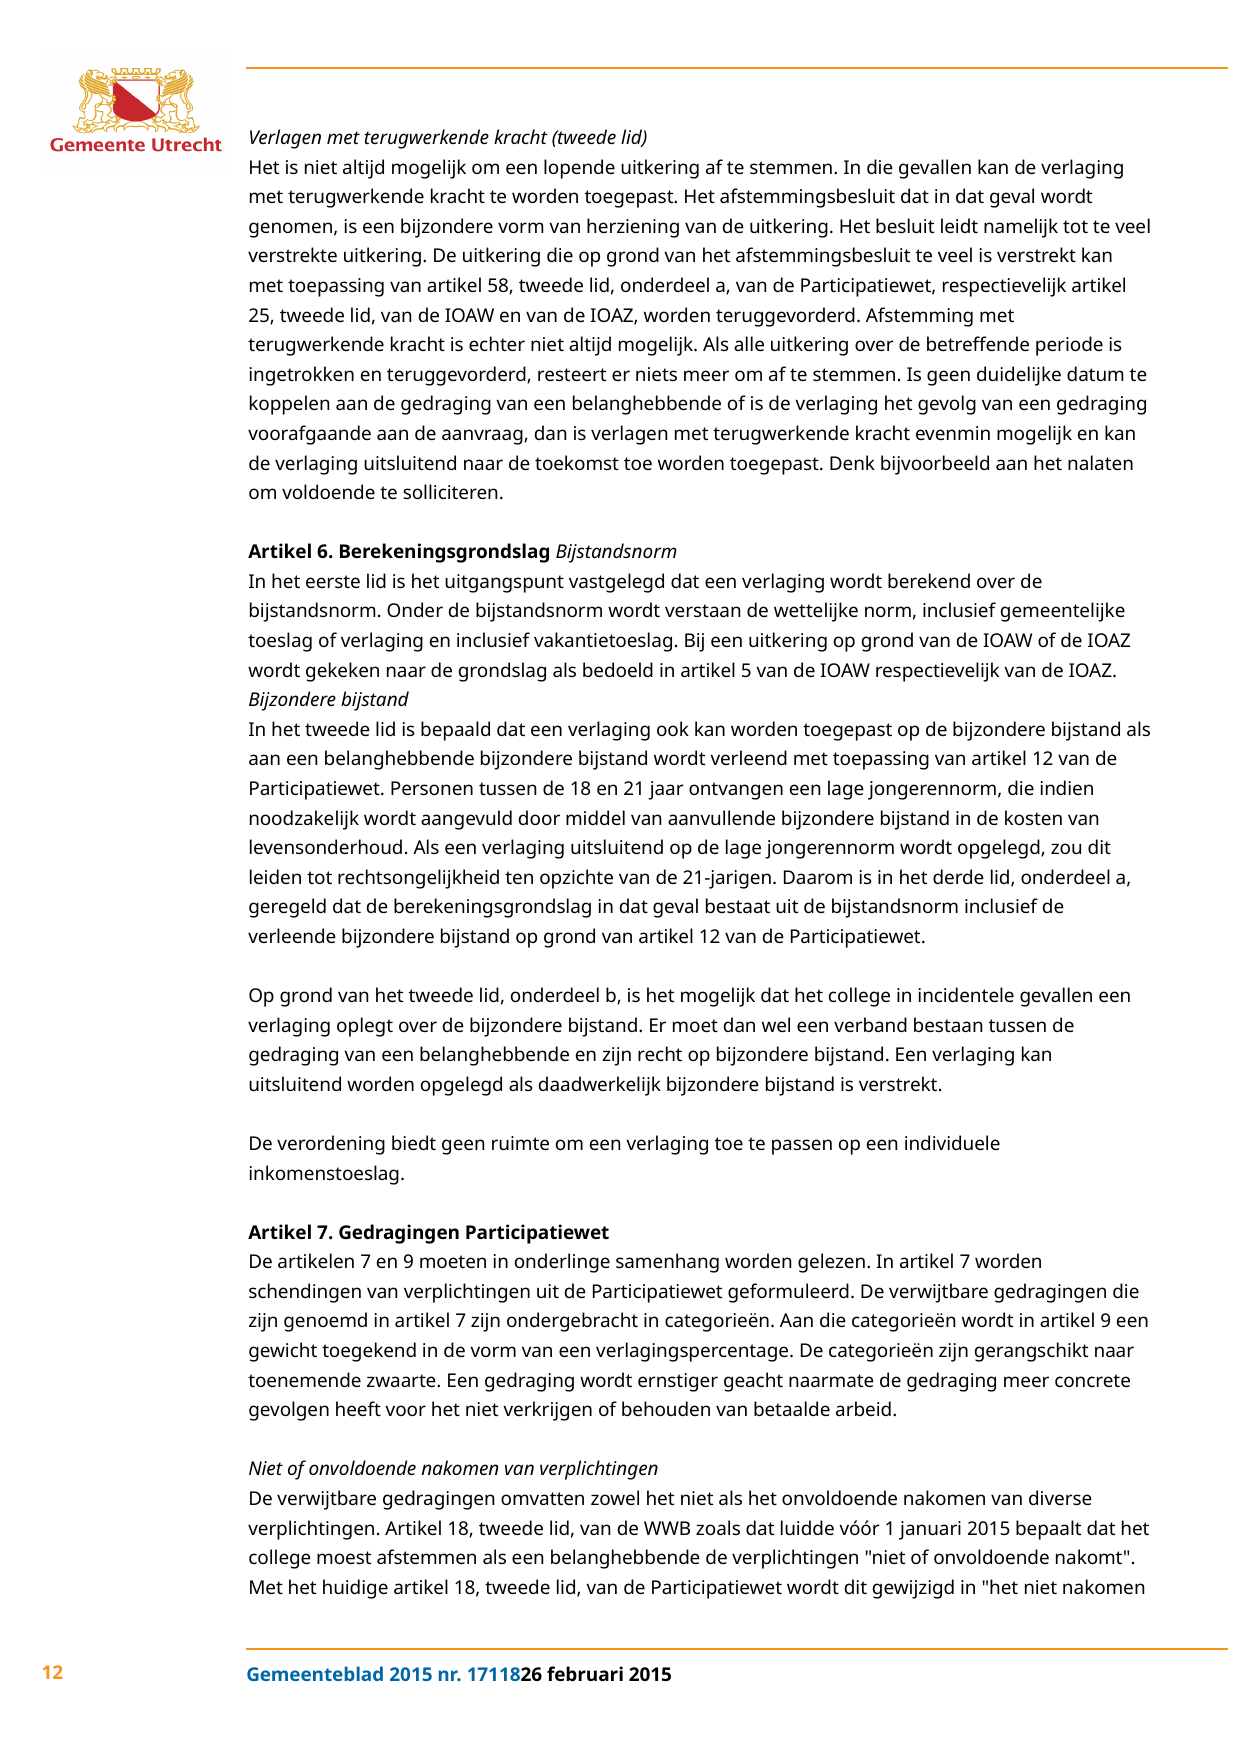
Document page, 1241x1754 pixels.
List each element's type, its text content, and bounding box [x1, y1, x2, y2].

text Verlagen met terugwerkende kracht (tweede lid) [248, 124, 1152, 150]
text De verordening biedt geen ruimte om een verlaging toe te passen op een individuele inkomenstoeslag. [248, 1130, 1152, 1186]
text In het eerste lid is het uitgangspunt vastgelegd dat een verlaging wordt berekend over de bijstandsnorm. Onder de bijstandsnorm wordt verstaan de wettelijke norm, inclusief gemeentelijke toeslag of verlaging en inclusief vakantietoeslag. Bij een uitkering op grond van de IOAW of de IOAZ wordt gekeken naar de grondslag als bedoeld in artikel 5 van de IOAW respectievelijk van de IOAZ. [248, 568, 1152, 683]
text Niet of onvoldoende nakomen van verplichtingen [248, 1456, 1152, 1481]
text Artikel 6. Berekeningsgrondslag Bijstandsnorm [248, 538, 1152, 564]
text De artikelen 7 en 9 moeten in onderlinge samenhang worden gelezen. In artikel 7 worden schendingen van verplichtingen uit de Participatiewet geformuleerd. De verwijtbare gedragingen die zijn genoemd in artikel 7 zijn ondergebracht in categorieën. Aan die categorieën wordt in artikel 9 een gewicht toegekend in de vorm van een verlagingspercentage. De categorieën zijn gerangschikt naar toenemende zwaarte. Een gedraging wordt ernstiger geacht naarmate de gedraging meer concrete gevolgen heeft voor het niet verkrijgen of behouden van betaalde arbeid. [248, 1248, 1152, 1422]
text Artikel 7. Gedragingen Participatiewet [248, 1219, 1152, 1245]
text In het tweede lid is bepaald dat een verlaging ook kan worden toegepast op de bijzondere bijstand als aan een belanghebbende bijzondere bijstand wordt verleend met toepassing van artikel 12 van de Participatiewet. Personen tussen de 18 en 21 jaar ontvangen een lage jongerennorm, die indien noodzakelijk wordt aangevuld door middel van aanvullende bijzondere bijstand in de kosten van levensonderhoud. Als een verlaging uitsluitend op de lage jongerennorm wordt opgelegd, zou dit leiden tot rechtsongelijkheid ten opzichte van de 21-jarigen. Daarom is in het derde lid, onderdeel a, geregeld dat de berekeningsgrondslag in dat geval bestaat uit de bijstandsnorm inclusief de verleende bijzondere bijstand op grond van artikel 12 van de Participatiewet. [248, 716, 1152, 949]
text De verwijtbare gedragingen omvatten zowel het niet als het onvoldoende nakomen van diverse verplichtingen. Artikel 18, tweede lid, van de WWB zoals dat luidde vóór 1 januari 2015 bepaalt dat het college moest afstemmen als een belanghebbende de verplichtingen "niet of onvoldoende nakomt". Met het huidige artikel 18, tweede lid, van de Participatiewet wordt dit gewijzigd in "het niet nakomen [248, 1485, 1152, 1600]
text Bijzondere bijstand [248, 686, 1152, 712]
picture [41, 47, 231, 172]
text Het is niet altijd mogelijk om een lopende uitkering af te stemmen. In die gevallen kan de verlaging met terugwerkende kracht te worden toegepast. Het afstemmingsbesluit dat in dat geval wordt genomen, is een bijzondere vorm van herziening van de uitkering. Het besluit leidt namelijk tot te veel verstrekte uitkering. De uitkering die op grond van het afstemmingsbesluit te veel is verstrekt kan met toepassing van artikel 58, tweede lid, onderdeel a, van de Participatiewet, respectievelijk artikel 25, tweede lid, van de IOAW en van de IOAZ, worden teruggevorderd. Afstemming met terugwerkende kracht is echter niet altijd mogelijk. Als alle uitkering over de betreffende periode is ingetrokken en teruggevorderd, resteert er niets meer om af te stemmen. Is geen duidelijke datum te koppelen aan de gedraging van een belanghebbende of is de verlaging het gevolg van een gedraging voorafgaande aan de aanvraag, dan is verlagen met terugwerkende kracht evenmin mogelijk en kan de verlaging uitsluitend naar de toekomst toe worden toegepast. Denk bijvoorbeeld aan het nalaten om voldoende te solliciteren. [248, 154, 1152, 505]
text Op grond van het tweede lid, onderdeel b, is het mogelijk dat het college in incidentele gevallen een verlaging oplegt over de bijzondere bijstand. Er moet dan wel een verband bestaan tussen de gedraging van een belanghebbende en zijn recht op bijzondere bijstand. Een verlaging kan uitsluitend worden opgelegd als daadwerkelijk bijzondere bijstand is verstrekt. [248, 982, 1152, 1097]
